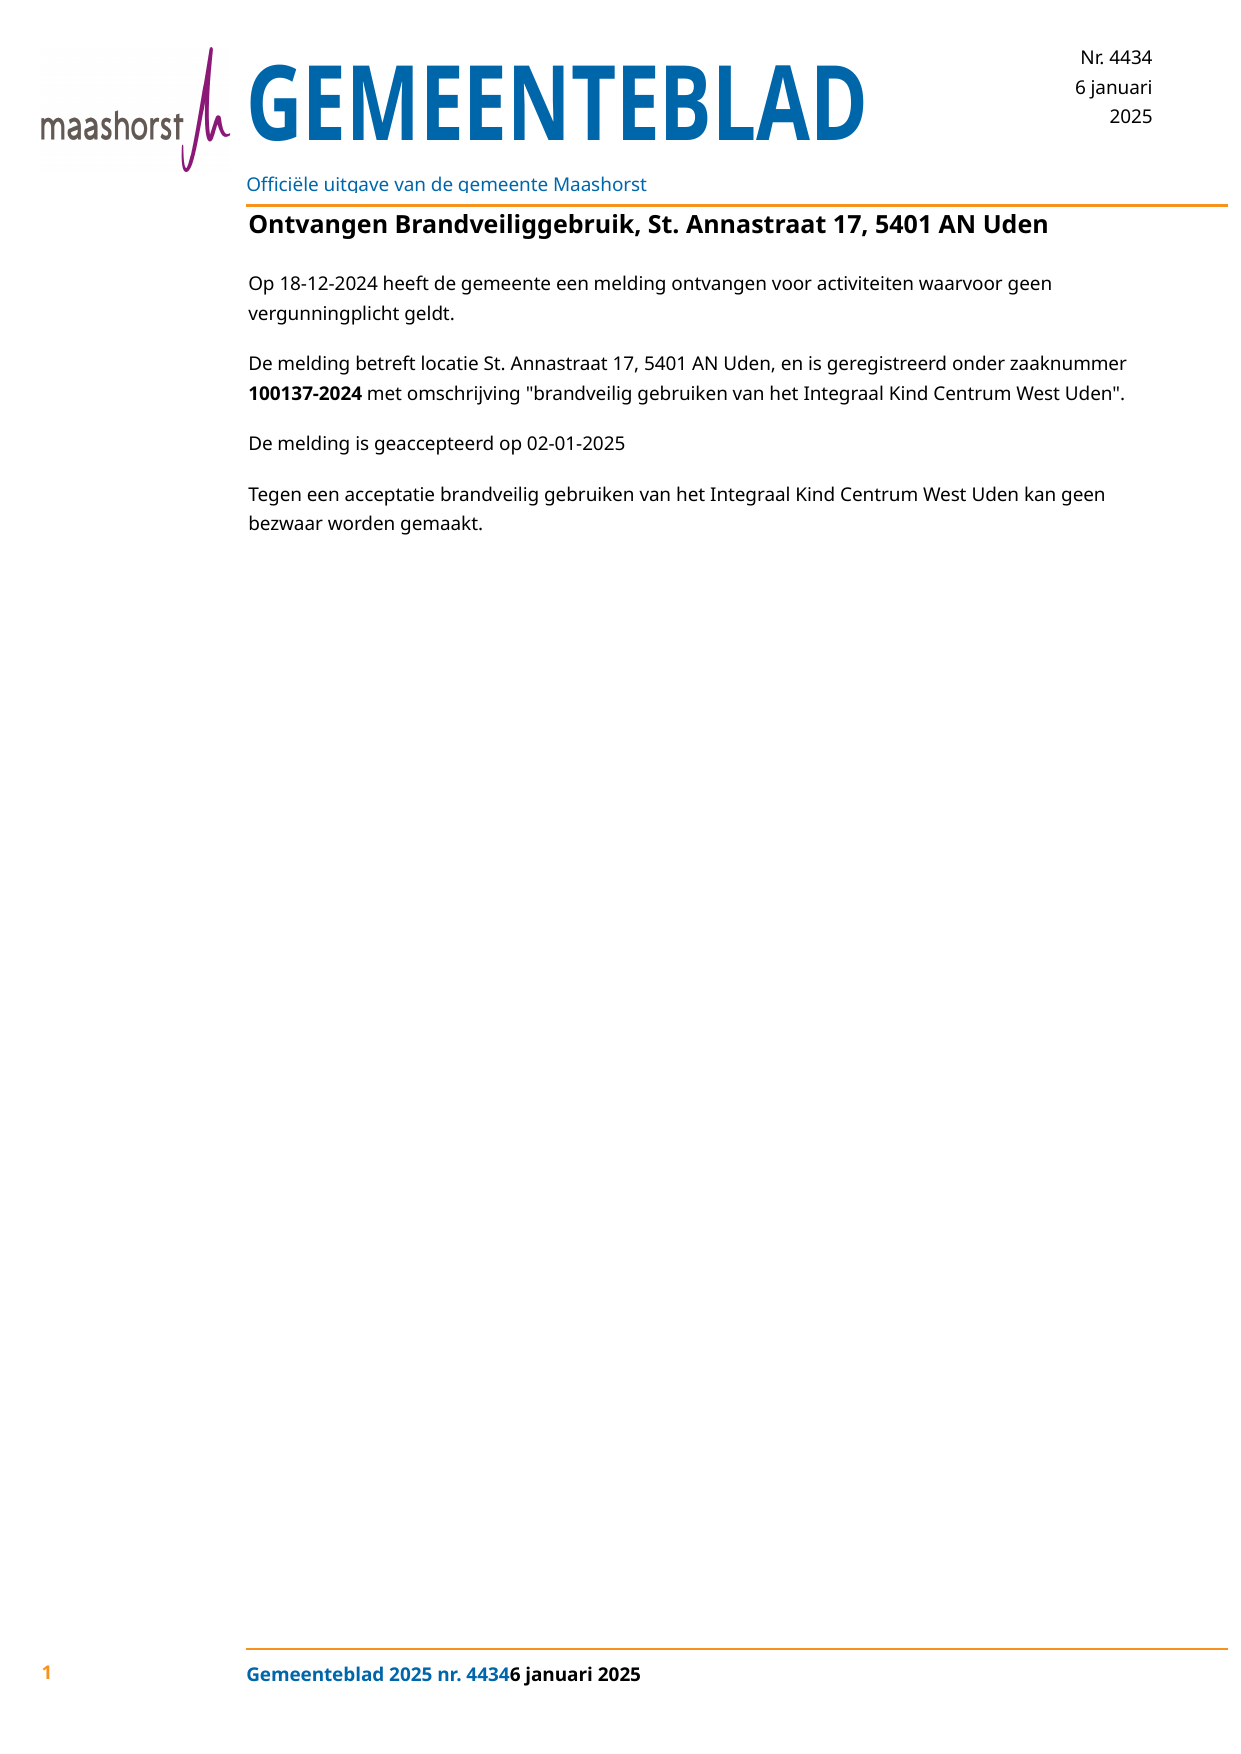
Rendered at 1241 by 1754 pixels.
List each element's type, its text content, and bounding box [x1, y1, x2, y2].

text Op 18-12-2024 heeft de gemeente een melding ontvangen voor activiteiten waarvoor geen vergunningplicht geldt. [248, 270, 1152, 326]
text De melding betreft locatie St. Annastraat 17, 5401 AN Uden, en is geregistreerd onder zaaknummer 100137-2024 met omschrijving "brandveilig gebruiken van het Integraal Kind Centrum West Uden". [248, 350, 1152, 406]
text Ontvangen Brandveiliggebruik, St. Annastraat 17, 5401 AN Uden [248, 207, 1152, 241]
text Tegen een acceptatie brandveilig gebruiken van het Integraal Kind Centrum West Uden kan geen bezwaar worden gemaakt. [248, 481, 1152, 536]
text De melding is geaccepteerd op 02-01-2025 [248, 430, 1152, 456]
picture [41, 47, 231, 172]
